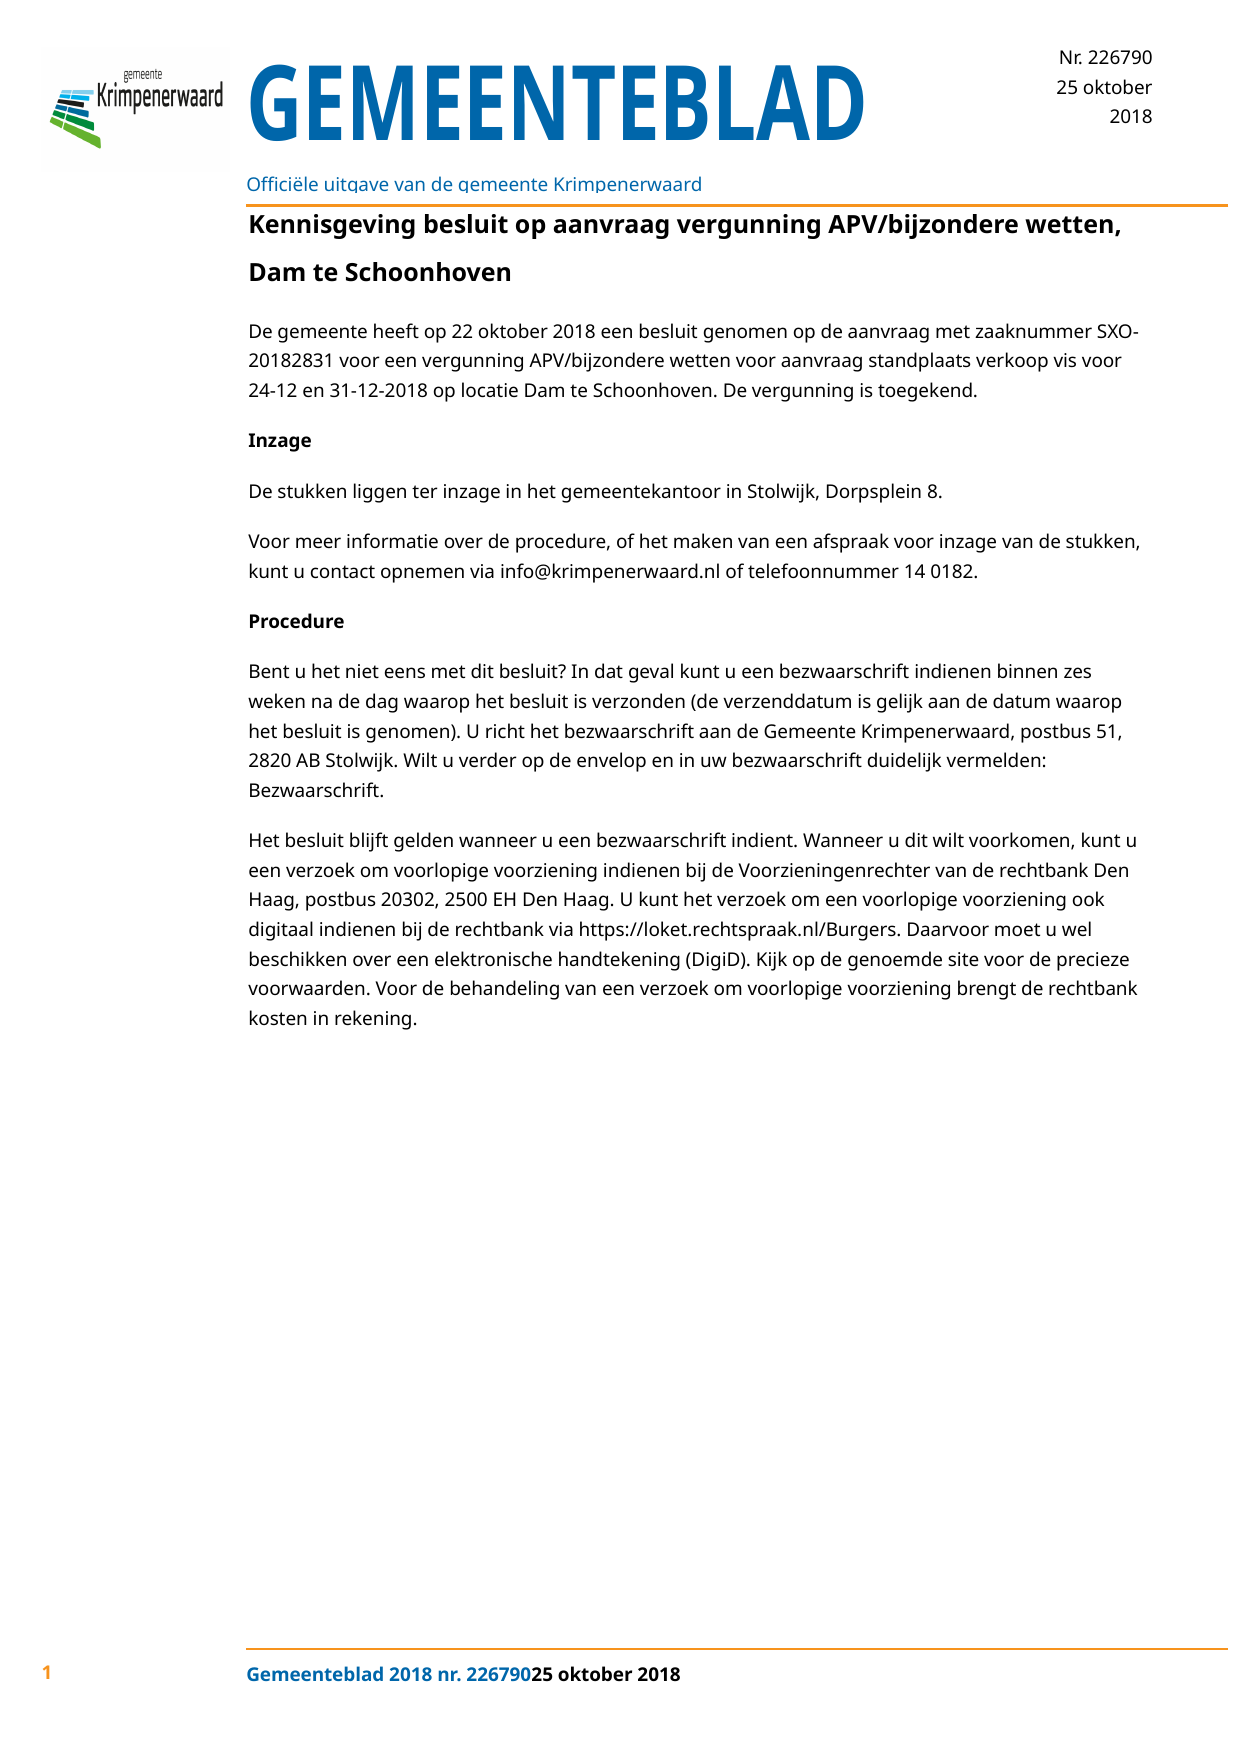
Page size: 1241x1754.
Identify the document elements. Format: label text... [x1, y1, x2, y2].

text De stukken liggen ter inzage in het gemeentekantoor in Stolwijk, Dorpsplein 8. [248, 478, 1152, 504]
text Inzage [248, 427, 1152, 453]
picture [41, 47, 231, 172]
text Procedure [248, 608, 1152, 634]
text Het besluit blijft gelden wanneer u een bezwaarschrift indient. Wanneer u dit wilt voorkomen, kunt u een verzoek om voorlopige voorziening indienen bij de Voorzieningenrechter van de rechtbank Den Haag, postbus 20302, 2500 EH Den Haag. U kunt het verzoek om een voorlopige voorziening ook digitaal indienen bij de rechtbank via https://loket.rechtspraak.nl/Burgers. Daarvoor moet u wel beschikken over een elektronische handtekening (DigiD). Kijk op de genoemde site voor de precieze voorwaarden. Voor de behandeling van een verzoek om voorlopige voorziening brengt de rechtbank kosten in rekening. [248, 827, 1152, 1031]
text Bent u het niet eens met dit besluit? In dat geval kunt u een bezwaarschrift indienen binnen zes weken na de dag waarop het besluit is verzonden (de verzenddatum is gelijk aan de datum waarop het besluit is genomen). U richt het bezwaarschrift aan de Gemeente Krimpenerwaard, postbus 51, 2820 AB Stolwijk. Wilt u verder op de envelop en in uw bezwaarschrift duidelijk vermelden: Bezwaarschrift. [248, 659, 1152, 803]
text Kennisgeving besluit op aanvraag vergunning APV/bijzondere wetten, Dam te Schoonhoven [248, 207, 1152, 288]
text Voor meer informatie over de procedure, of het maken van een afspraak voor inzage van de stukken, kunt u contact opnemen via info@krimpenerwaard.nl of telefoonnummer 14 0182. [248, 528, 1152, 584]
text De gemeente heeft op 22 oktober 2018 een besluit genomen op de aanvraag met zaaknummer SXO-20182831 voor een vergunning APV/bijzondere wetten voor aanvraag standplaats verkoop vis voor 24-12 en 31-12-2018 op locatie Dam te Schoonhoven. De vergunning is toegekend. [248, 318, 1152, 403]
